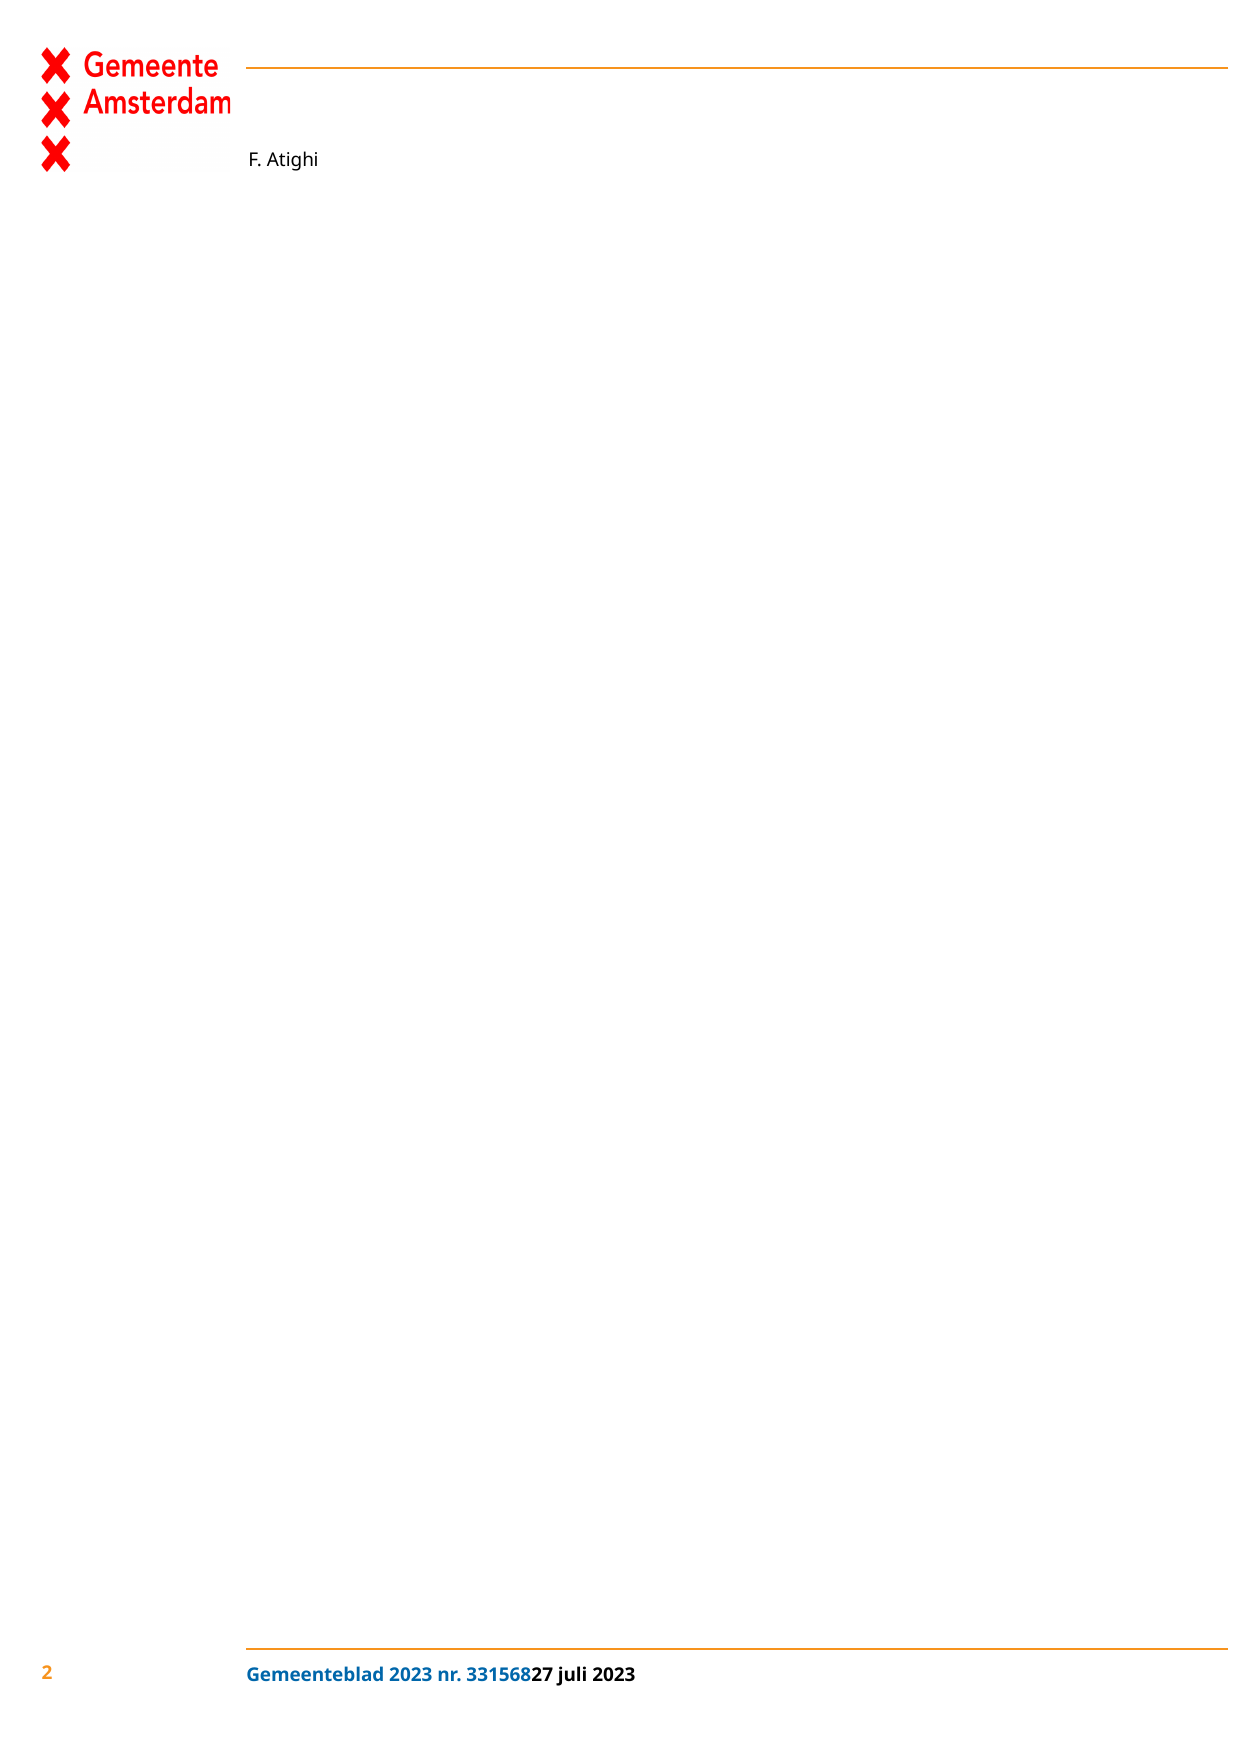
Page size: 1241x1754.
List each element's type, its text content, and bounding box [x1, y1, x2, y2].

text F. Atighi [248, 146, 1152, 172]
picture [41, 47, 231, 172]
